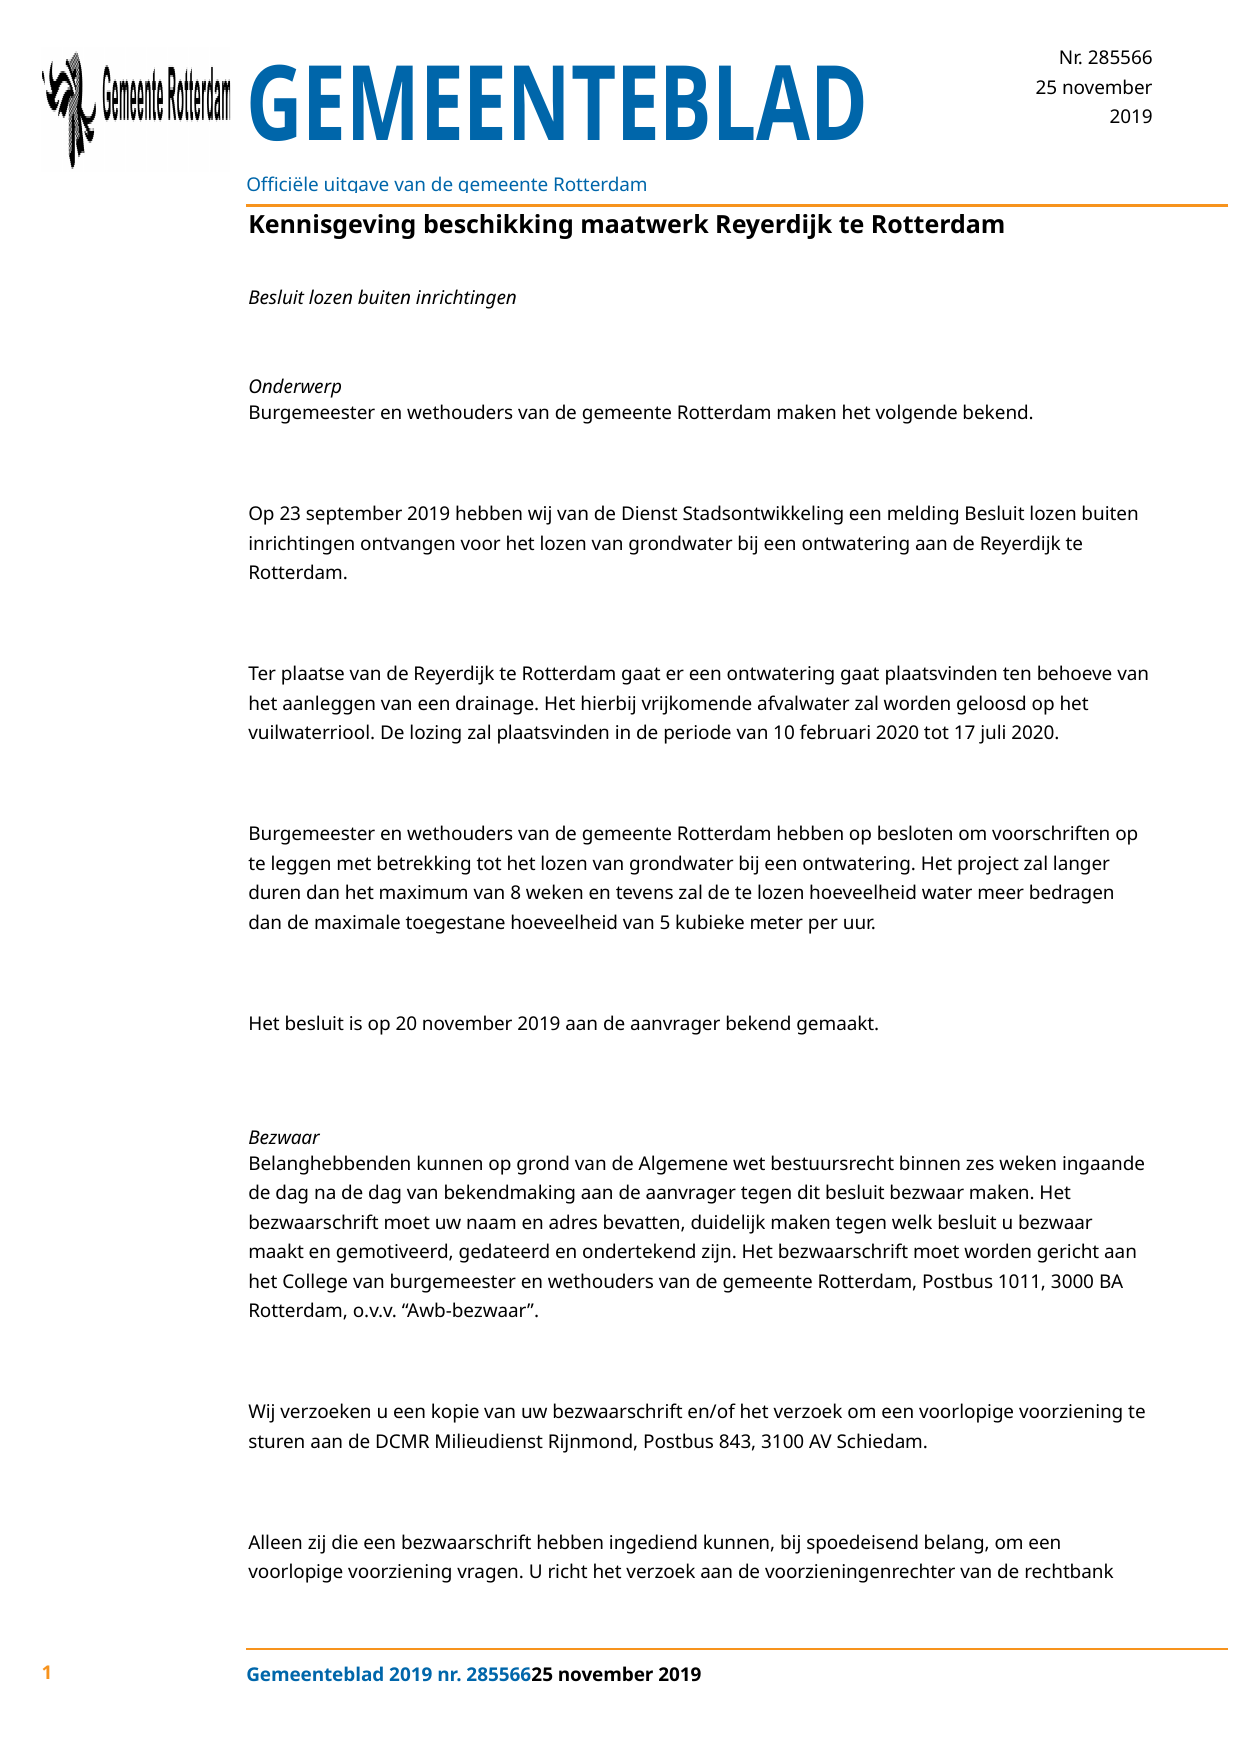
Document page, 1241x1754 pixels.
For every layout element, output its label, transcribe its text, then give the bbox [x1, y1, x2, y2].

text Het besluit is op 20 november 2019 aan de aanvrager bekend gemaakt. [248, 1010, 1152, 1035]
text Belanghebbenden kunnen op grond van de Algemene wet bestuursrecht binnen zes weken ingaande de dag na de dag van bekendmaking aan de aanvrager tegen dit besluit bezwaar maken. Het bezwaarschrift moet uw naam en adres bevatten, duidelijk maken tegen welk besluit u bezwaar maakt en gemotiveerd, gedateerd en ondertekend zijn. Het bezwaarschrift moet worden gericht aan het College van burgemeester en wethouders van de gemeente Rotterdam, Postbus 1011, 3000 BA Rotterdam, o.v.v. “Awb-bezwaar”. [248, 1150, 1152, 1323]
text Burgemeester en wethouders van de gemeente Rotterdam maken het volgende bekend. [248, 399, 1152, 425]
text Besluit lozen buiten inrichtingen [248, 284, 1152, 309]
picture [41, 47, 231, 172]
text Wij verzoeken u een kopie van uw bezwaarschrift en/of het verzoek om een voorlopige voorziening te sturen aan de DCMR Milieudienst Rijnmond, Postbus 843, 3100 AV Schiedam. [248, 1398, 1152, 1454]
text Onderwerp [248, 373, 1152, 399]
text Op 23 september 2019 hebben wij van de Dienst Stadsontwikkeling een melding Besluit lozen buiten inrichtingen ontvangen voor het lozen van grondwater bij een ontwatering aan de Reyerdijk te Rotterdam. [248, 500, 1152, 585]
text Kennisgeving beschikking maatwerk Reyerdijk te Rotterdam [248, 207, 1152, 241]
text Alleen zij die een bezwaarschrift hebben ingediend kunnen, bij spoedeisend belang, om een voorlopige voorziening vragen. U richt het verzoek aan de voorzieningenrechter van de rechtbank [248, 1529, 1152, 1584]
text Bezwaar [248, 1124, 1152, 1150]
text Burgemeester en wethouders van de gemeente Rotterdam hebben op besloten om voorschriften op te leggen met betrekking tot het lozen van grondwater bij een ontwatering. Het project zal langer duren dan het maximum van 8 weken en tevens zal de te lozen hoeveelheid water meer bedragen dan de maximale toegestane hoeveelheid van 5 kubieke meter per uur. [248, 820, 1152, 934]
text Ter plaatse van de Reyerdijk te Rotterdam gaat er een ontwatering gaat plaatsvinden ten behoeve van het aanleggen van een drainage. Het hierbij vrijkomende afvalwater zal worden geloosd op het vuilwaterriool. De lozing zal plaatsvinden in de periode van 10 februari 2020 tot 17 juli 2020. [248, 660, 1152, 745]
